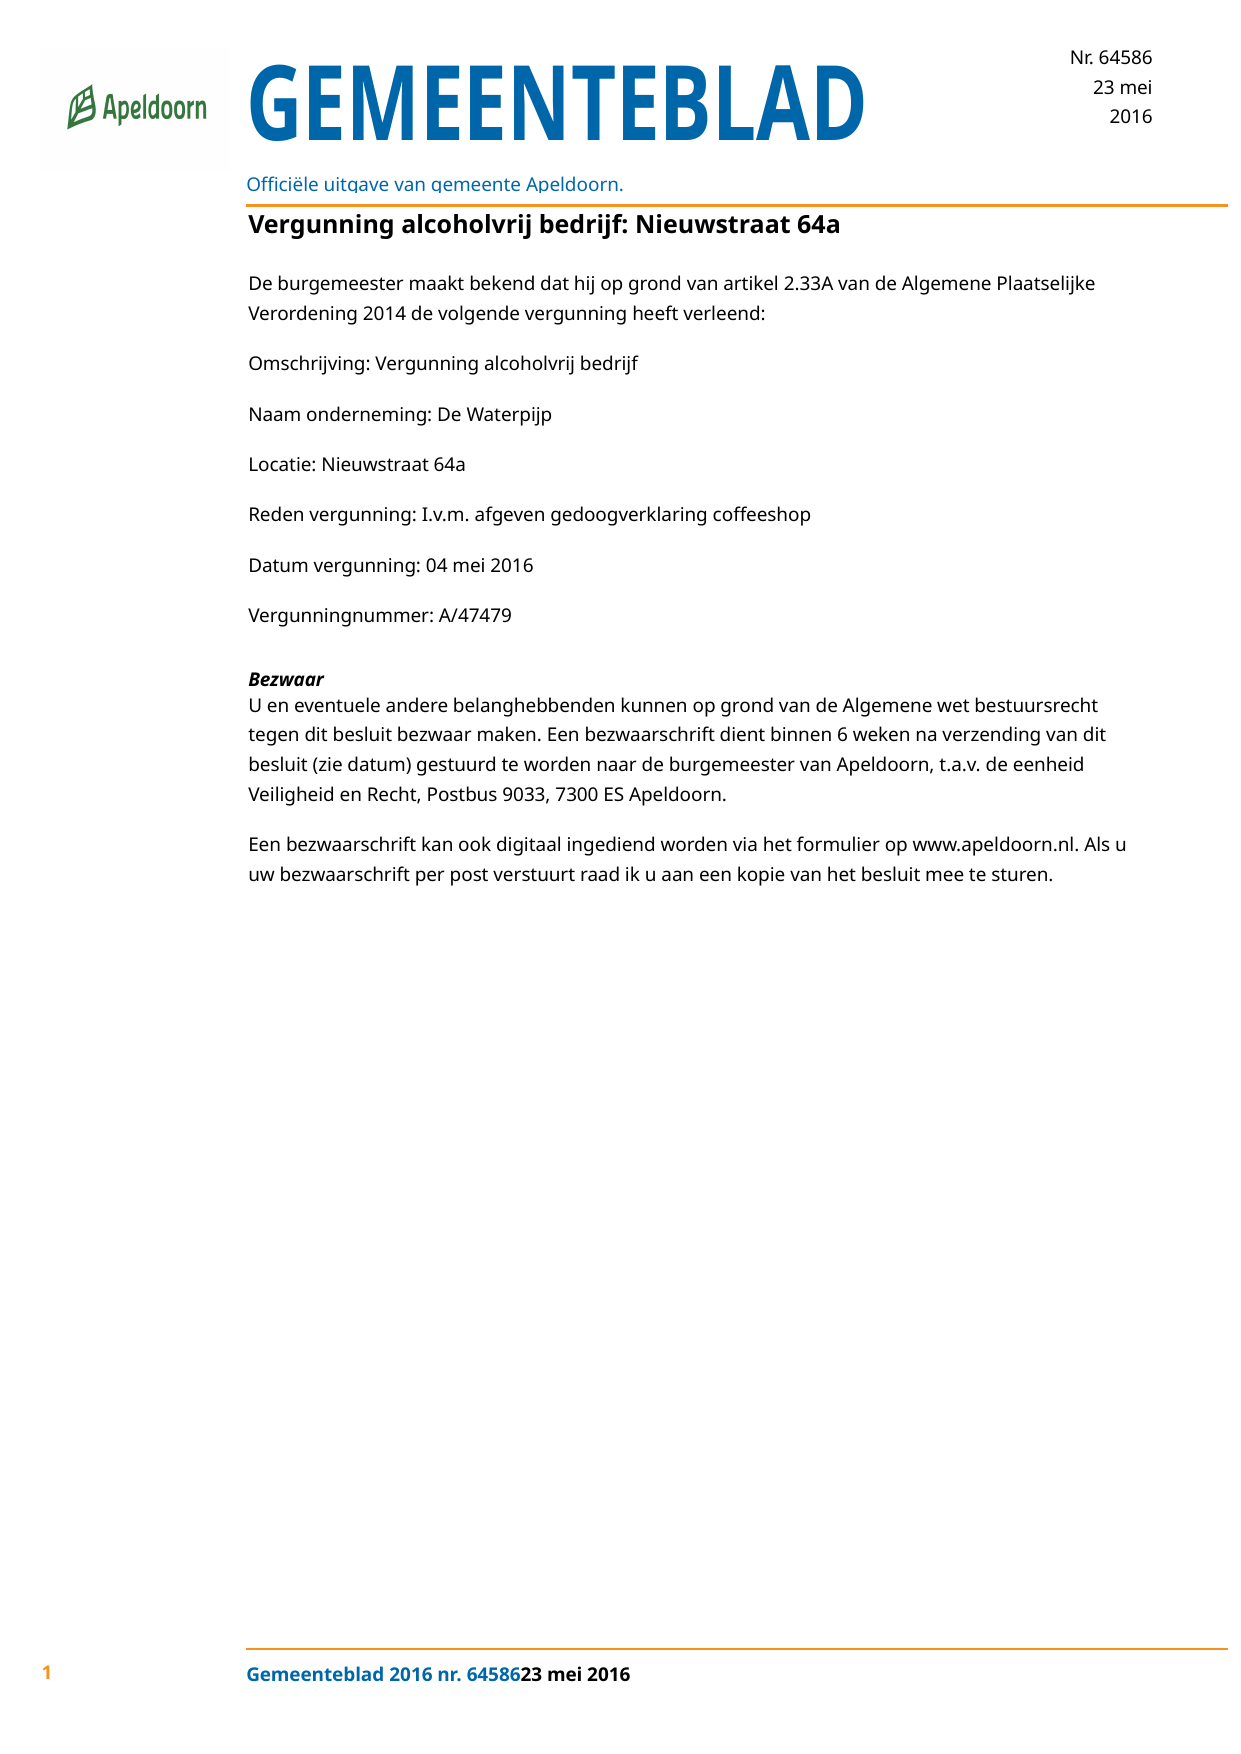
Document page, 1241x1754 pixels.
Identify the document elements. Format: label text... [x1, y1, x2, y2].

text Bezwaar [248, 666, 1152, 692]
text U en eventuele andere belanghebbenden kunnen op grond van de Algemene wet bestuursrecht tegen dit besluit bezwaar maken. Een bezwaarschrift dient binnen 6 weken na verzending van dit besluit (zie datum) gestuurd te worden naar de burgemeester van Apeldoorn, t.a.v. de eenheid Veiligheid en Recht, Postbus 9033, 7300 ES Apeldoorn. [248, 692, 1152, 807]
text Vergunning alcoholvrij bedrijf: Nieuwstraat 64a [248, 207, 1152, 241]
text Locatie: Nieuwstraat 64a [248, 451, 1152, 477]
text Datum vergunning: 04 mei 2016 [248, 552, 1152, 578]
text Een bezwaarschrift kan ook digitaal ingediend worden via het formulier op www.apeldoorn.nl. Als u uw bezwaarschrift per post verstuurt raad ik u aan een kopie van het besluit mee te sturen. [248, 831, 1152, 887]
text Vergunningnummer: A/47479 [248, 602, 1152, 628]
text Naam onderneming: De Waterpijp [248, 401, 1152, 426]
text Omschrijving: Vergunning alcoholvrij bedrijf [248, 350, 1152, 376]
text De burgemeester maakt bekend dat hij op grond van artikel 2.33A van de Algemene Plaatselijke Verordening 2014 de volgende vergunning heeft verleend: [248, 270, 1152, 326]
text Reden vergunning: I.v.m. afgeven gedoogverklaring coffeeshop [248, 502, 1152, 527]
picture [41, 47, 231, 172]
